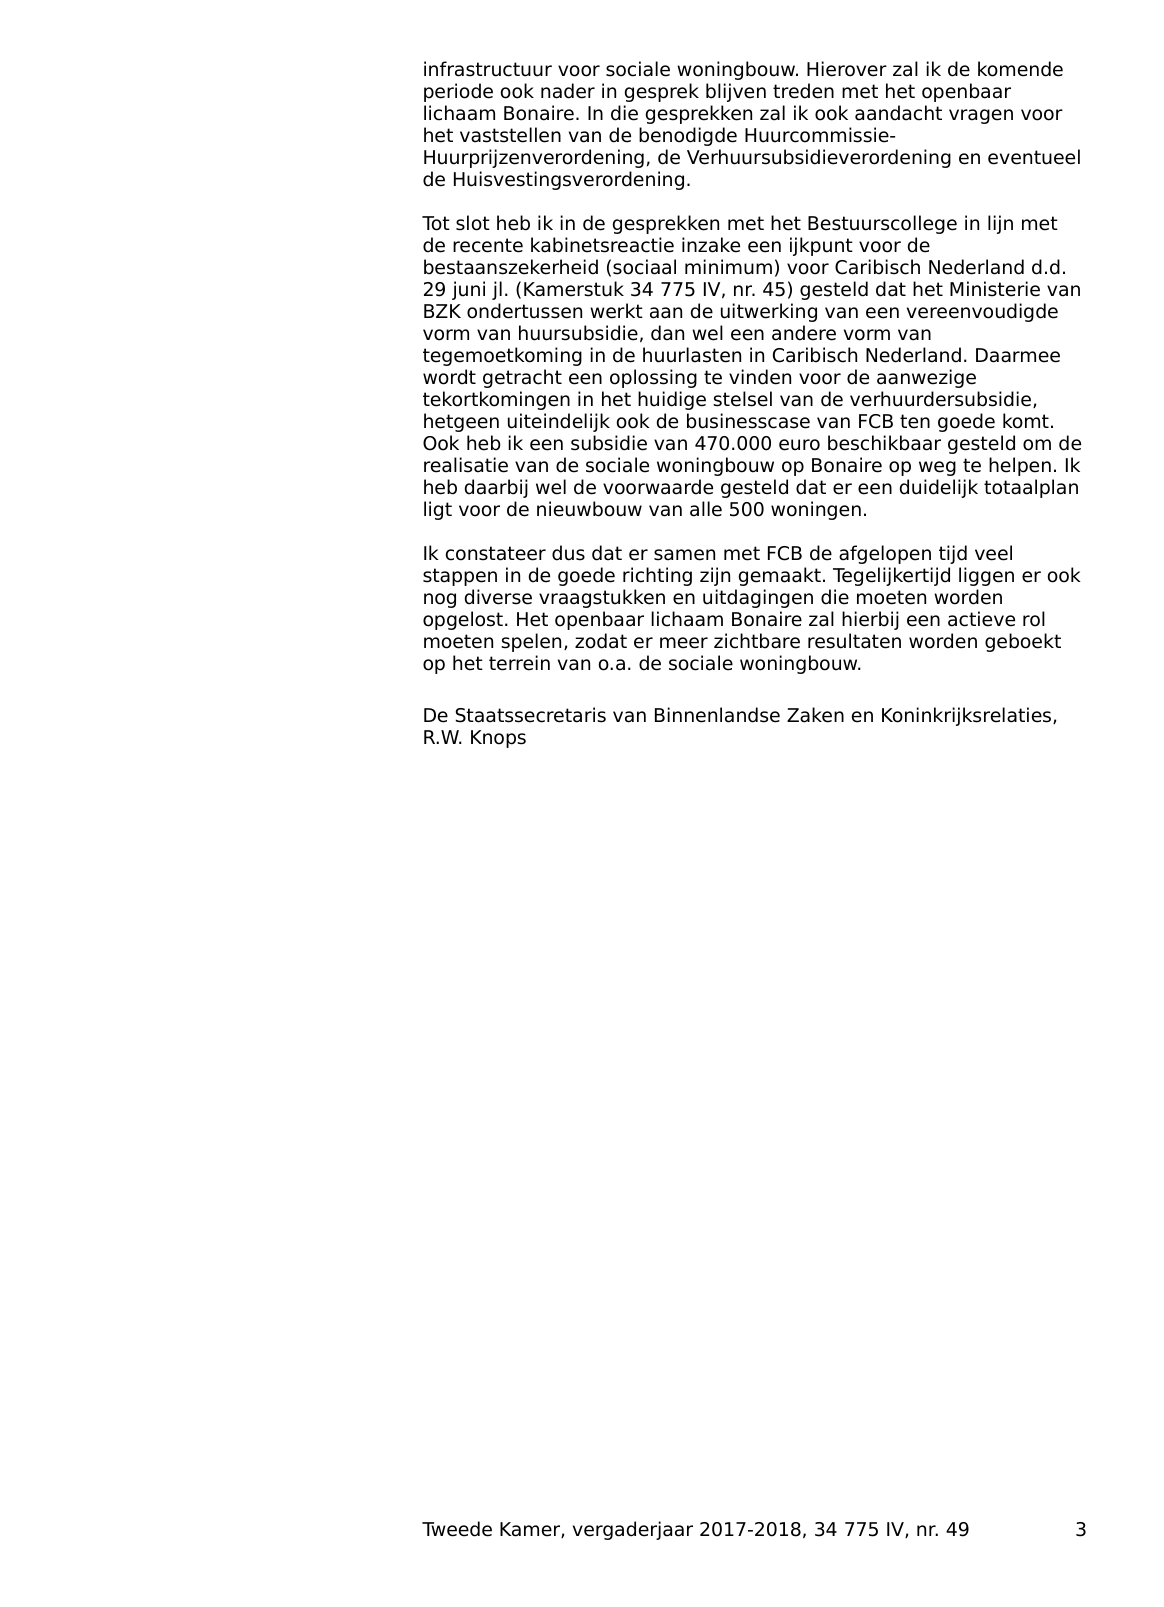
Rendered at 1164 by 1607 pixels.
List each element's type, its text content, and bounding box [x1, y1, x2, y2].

text De Staatssecretaris van Binnenlandse Zaken en Koninkrijksrelaties, R.W. Knops [422, 705, 1087, 749]
text infrastructuur voor sociale woningbouw. Hierover zal ik de komende periode ook nader in gesprek blijven treden met het openbaar lichaam Bonaire. In die gesprekken zal ik ook aandacht vragen voor het vaststellen van de benodigde Huurcommissie- Huurprijzenverordening, de Verhuursubsidieverordening en eventueel de Huisvestingsverordening. [422, 59, 1087, 191]
text Tot slot heb ik in de gesprekken met het Bestuurscollege in lijn met de recente kabinetsreactie inzake een ijkpunt voor de bestaanszekerheid (sociaal minimum) voor Caribisch Nederland d.d. 29 juni jl. (Kamerstuk 34 775 IV, nr. 45) gesteld dat het Ministerie van BZK ondertussen werkt aan de uitwerking van een vereenvoudigde vorm van huursubsidie, dan wel een andere vorm van tegemoetkoming in de huurlasten in Caribisch Nederland. Daarmee wordt getracht een oplossing te vinden voor de aanwezige tekortkomingen in het huidige stelsel van de verhuurdersubsidie, hetgeen uiteindelijk ook de businesscase van FCB ten goede komt. Ook heb ik een subsidie van 470.000 euro beschikbaar gesteld om de realisatie van de sociale woningbouw op Bonaire op weg te helpen. Ik heb daarbij wel de voorwaarde gesteld dat er een duidelijk totaalplan ligt voor de nieuwbouw van alle 500 woningen. [422, 213, 1087, 521]
text Ik constateer dus dat er samen met FCB de afgelopen tijd veel stappen in de goede richting zijn gemaakt. Tegelijkertijd liggen er ook nog diverse vraagstukken en uitdagingen die moeten worden opgelost. Het openbaar lichaam Bonaire zal hierbij een actieve rol moeten spelen, zodat er meer zichtbare resultaten worden geboekt op het terrein van o.a. de sociale woningbouw. [422, 543, 1087, 675]
